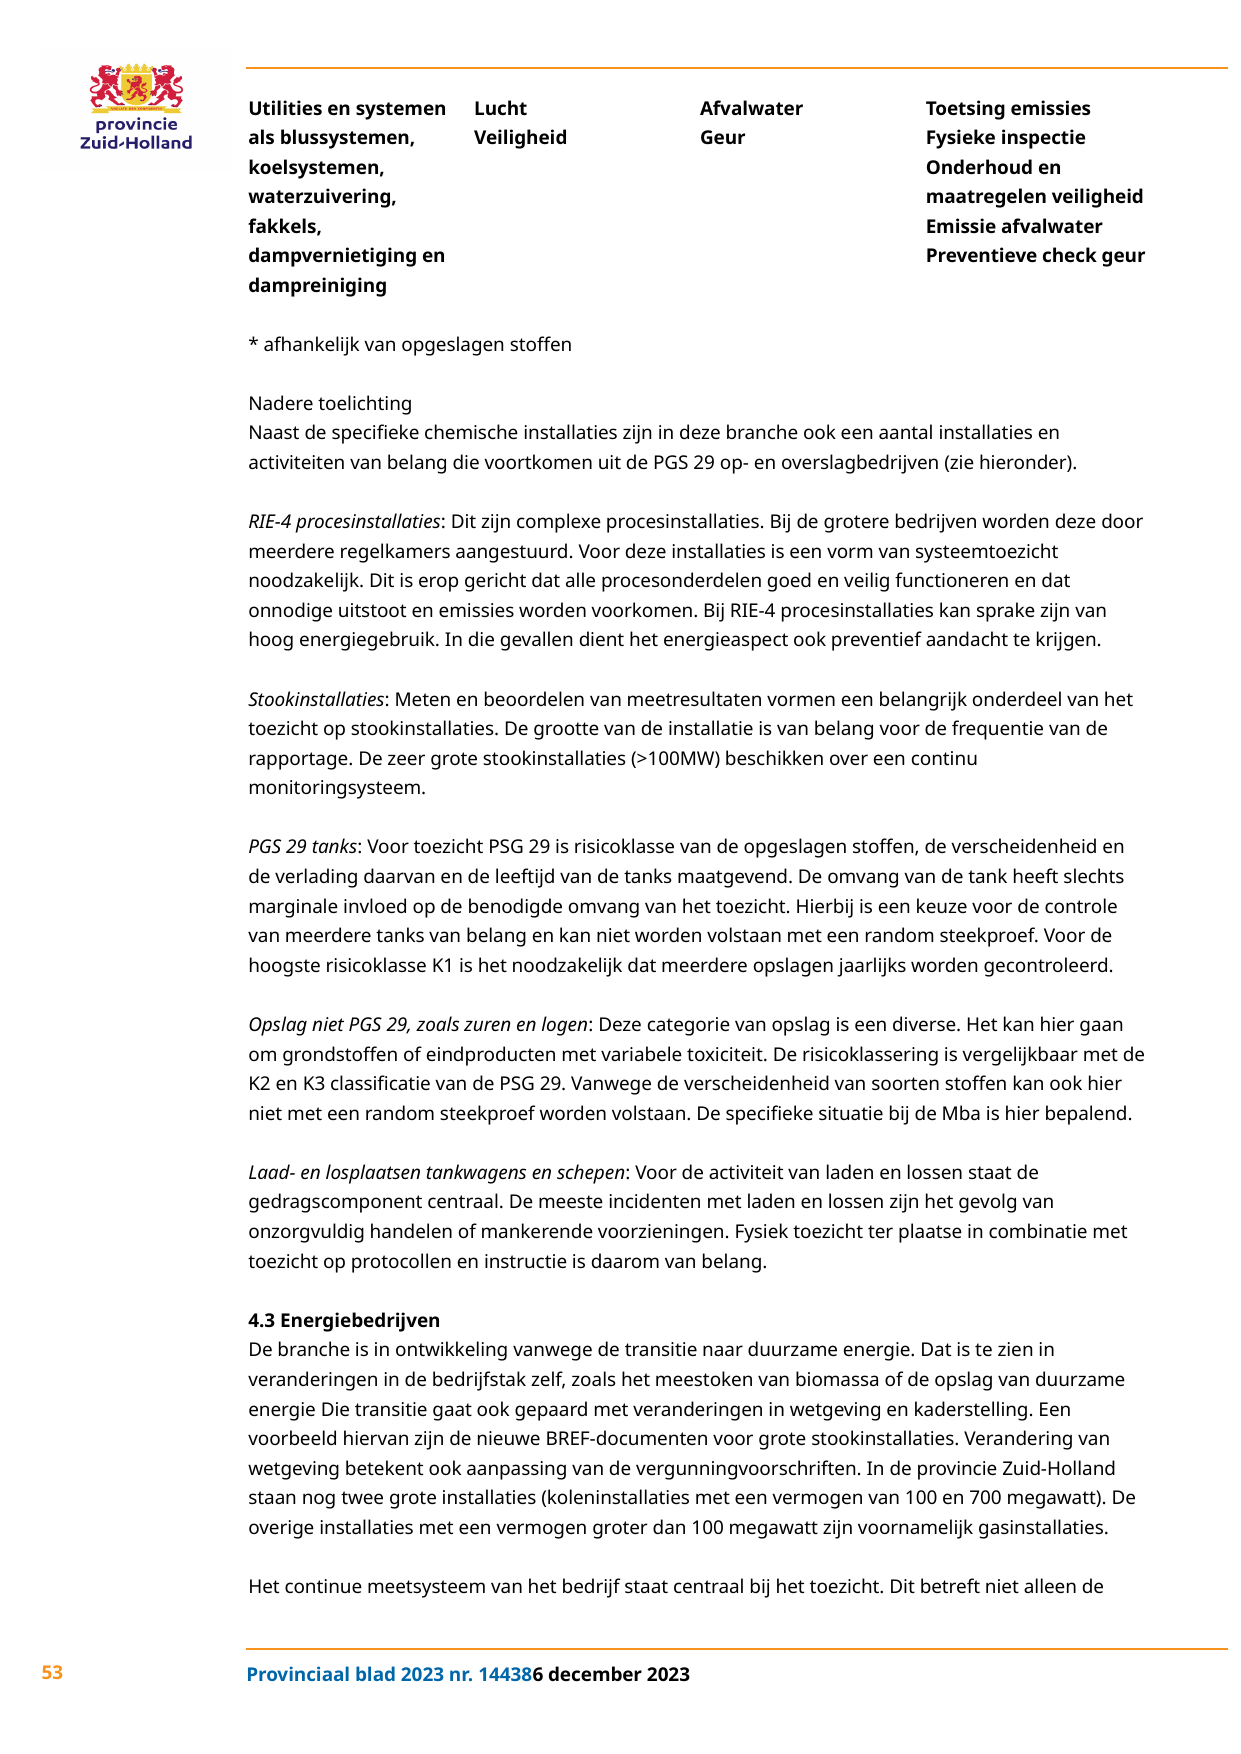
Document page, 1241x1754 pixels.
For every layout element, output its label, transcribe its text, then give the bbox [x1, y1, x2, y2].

table_cell Lucht Veiligheid [474, 95, 700, 298]
text Opslag niet PGS 29, zoals zuren en logen: Deze categorie van opslag is een diverse. Het kan hier gaan om grondstoffen of eindproducten met variabele toxiciteit. De risicoklassering is vergelijkbaar met de K2 en K3 classificatie van de PSG 29. Vanwege de verscheidenheid van soorten stoffen kan ook hier niet met een random steekproef worden volstaan. De specifieke situatie bij de Mba is hier bepalend. [248, 1011, 1152, 1126]
table_cell Afvalwater Geur [700, 95, 926, 298]
text De branche is in ontwikkeling vanwege de transitie naar duurzame energie. Dat is te zien in veranderingen in de bedrijfstak zelf, zoals het meestoken van biomassa of de opslag van duurzame energie Die transitie gaat ook gepaard met veranderingen in wetgeving en kaderstelling. Een voorbeeld hiervan zijn de nieuwe BREF-documenten voor grote stookinstallaties. Verandering van wetgeving betekent ook aanpassing van de vergunningvoorschriften. In de provincie Zuid-Holland staan nog twee grote installaties (koleninstallaties met een vermogen van 100 en 700 megawatt). De overige installaties met een vermogen groter dan 100 megawatt zijn voornamelijk gasinstallaties. [248, 1337, 1152, 1540]
text * afhankelijk van opgeslagen stoffen [248, 331, 1152, 357]
text Laad- en losplaatsen tankwagens en schepen: Voor de activiteit van laden en lossen staat de gedragscomponent centraal. De meeste incidenten met laden en lossen zijn het gevolg van onzorgvuldig handelen of mankerende voorzieningen. Fysiek toezicht ter plaatse in combinatie met toezicht op protocollen en instructie is daarom van belang. [248, 1159, 1152, 1274]
text Naast de specifieke chemische installaties zijn in deze branche ook een aantal installaties en activiteiten van belang die voortkomen uit de PGS 29 op- en overslagbedrijven (zie hieronder). [248, 419, 1152, 475]
text Nadere toelichting [248, 390, 1152, 416]
text Stookinstallaties: Meten en beoordelen van meetresultaten vormen een belangrijk onderdeel van het toezicht op stookinstallaties. De grootte van de installatie is van belang voor de frequentie van de rapportage. De zeer grote stookinstallaties (>100MW) beschikken over een continu monitoringsysteem. [248, 686, 1152, 800]
text 4.3 Energiebedrijven [248, 1307, 1152, 1333]
picture [41, 47, 231, 172]
table_cell Utilities en systemen als blussystemen, koelsystemen, waterzuivering, fakkels, dampvernietiging en dampreiniging [248, 95, 474, 298]
text PGS 29 tanks: Voor toezicht PSG 29 is risicoklasse van de opgeslagen stoffen, de verscheidenheid en de verlading daarvan en de leeftijd van de tanks maatgevend. De omvang van de tank heeft slechts marginale invloed op de benodigde omvang van het toezicht. Hierbij is een keuze voor de controle van meerdere tanks van belang en kan niet worden volstaan met een random steekproef. Voor de hoogste risicoklasse K1 is het noodzakelijk dat meerdere opslagen jaarlijks worden gecontroleerd. [248, 834, 1152, 978]
text RIE-4 procesinstallaties: Dit zijn complexe procesinstallaties. Bij de grotere bedrijven worden deze door meerdere regelkamers aangestuurd. Voor deze installaties is een vorm van systeemtoezicht noodzakelijk. Dit is erop gericht dat alle procesonderdelen goed en veilig functioneren en dat onnodige uitstoot en emissies worden voorkomen. Bij RIE-4 procesinstallaties kan sprake zijn van hoog energiegebruik. In die gevallen dient het energieaspect ook preventief aandacht te krijgen. [248, 508, 1152, 652]
text Het continue meetsysteem van het bedrijf staat centraal bij het toezicht. Dit betreft niet alleen de [248, 1573, 1152, 1599]
table_cell Toetsing emissies Fysieke inspectie Onderhoud en maatregelen veiligheid Emissie afvalwater Preventieve check geur [926, 95, 1152, 298]
